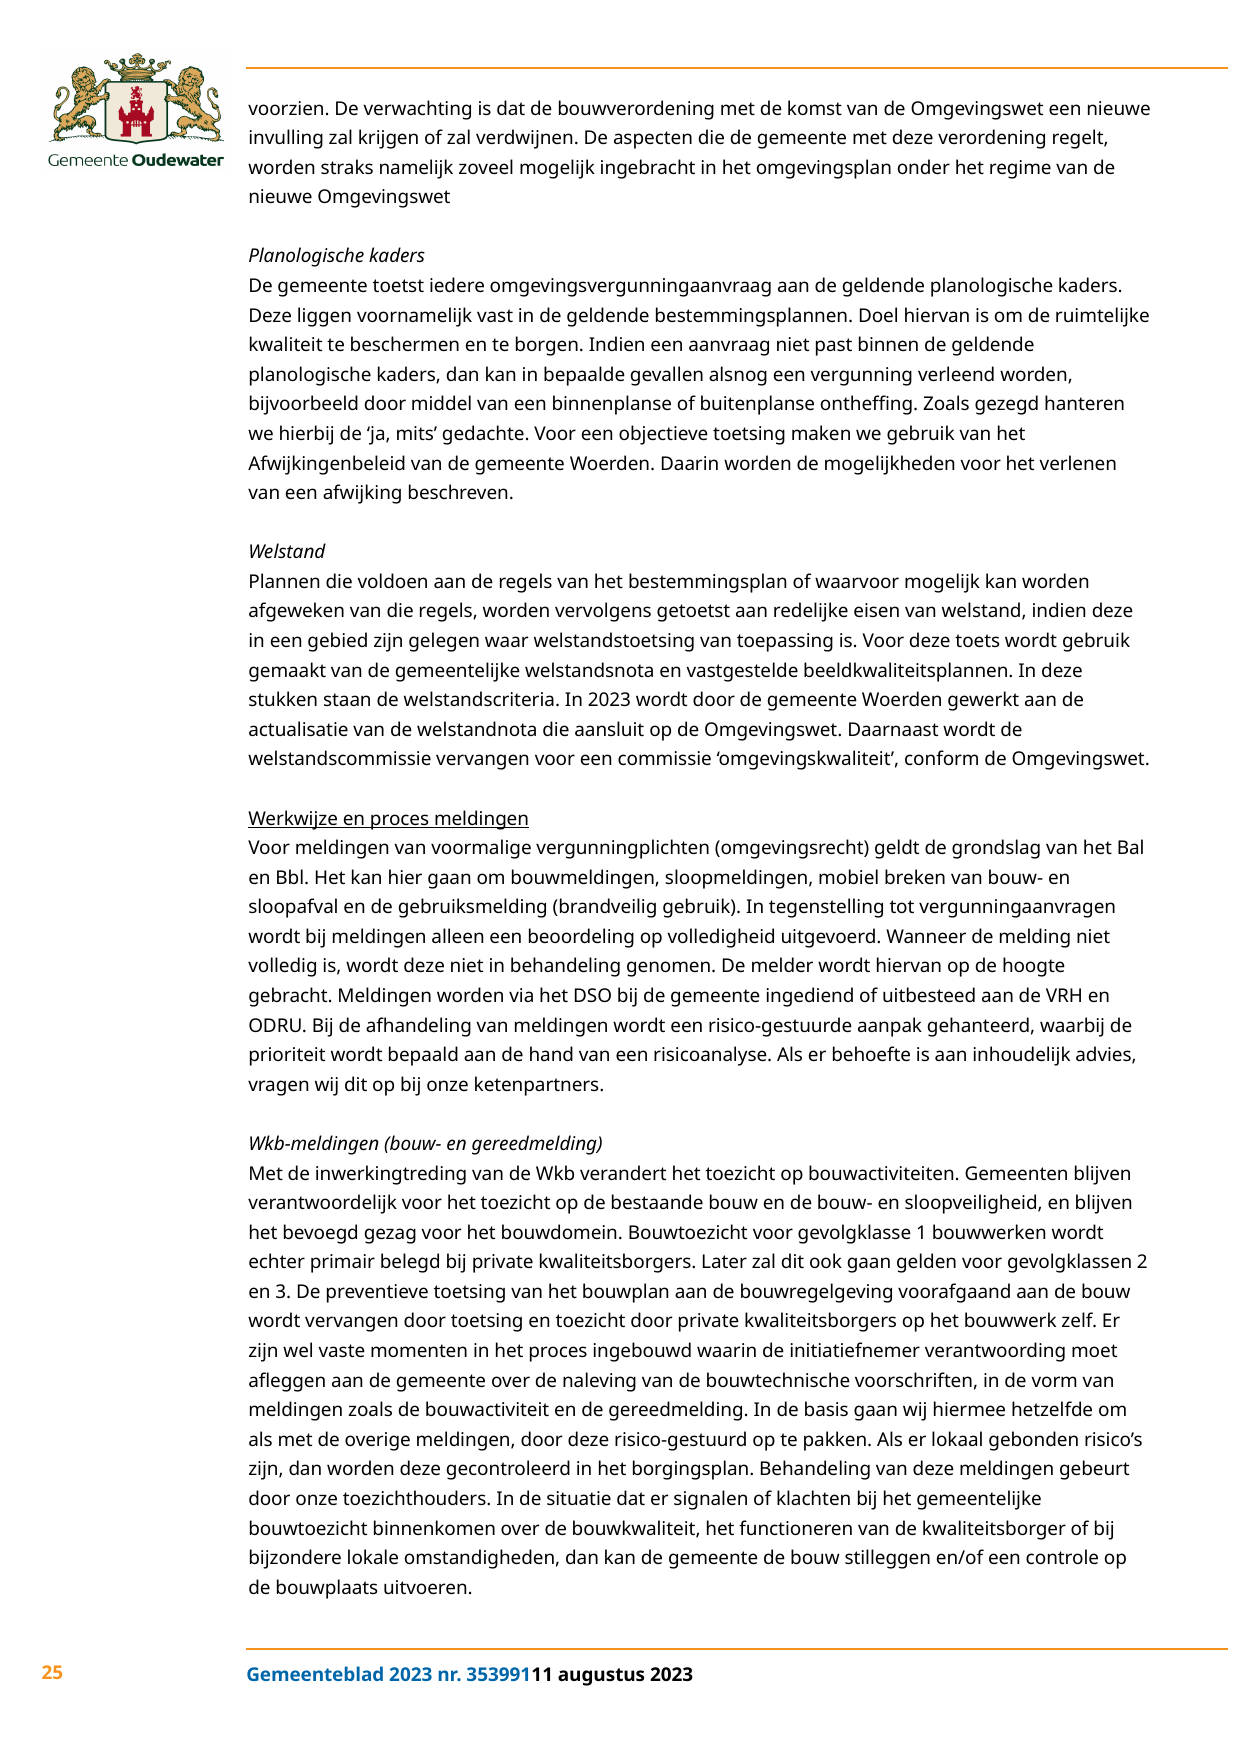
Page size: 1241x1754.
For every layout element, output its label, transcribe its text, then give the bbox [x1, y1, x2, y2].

picture [41, 47, 231, 172]
text Wkb-meldingen (bouw- en gereedmelding) [248, 1130, 1152, 1156]
text Planologische kaders [248, 243, 1152, 268]
text Voor meldingen van voormalige vergunningplichten (omgevingsrecht) geldt de grondslag van het Bal en Bbl. Het kan hier gaan om bouwmeldingen, sloopmeldingen, mobiel breken van bouw- en sloopafval en de gebruiksmelding (brandveilig gebruik). In tegenstelling tot vergunningaanvragen wordt bij meldingen alleen een beoordeling op volledigheid uitgevoerd. Wanneer de melding niet volledig is, wordt deze niet in behandeling genomen. De melder wordt hiervan op de hoogte gebracht. Meldingen worden via het DSO bij de gemeente ingediend of uitbesteed aan de VRH en ODRU. Bij de afhandeling van meldingen wordt een risico-gestuurde aanpak gehanteerd, waarbij de prioriteit wordt bepaald aan de hand van een risicoanalyse. Als er behoefte is aan inhoudelijk advies, vragen wij dit op bij onze ketenpartners. [248, 834, 1152, 1097]
text Welstand [248, 538, 1152, 564]
text Werkwijze en proces meldingen [248, 805, 1152, 831]
text De gemeente toetst iedere omgevingsvergunningaanvraag aan de geldende planologische kaders. Deze liggen voornamelijk vast in de geldende bestemmingsplannen. Doel hiervan is om de ruimtelijke kwaliteit te beschermen en te borgen. Indien een aanvraag niet past binnen de geldende planologische kaders, dan kan in bepaalde gevallen alsnog een vergunning verleend worden, bijvoorbeeld door middel van een binnenplanse of buitenplanse ontheffing. Zoals gezegd hanteren we hierbij de ‘ja, mits’ gedachte. Voor een objectieve toetsing maken we gebruik van het Afwijkingenbeleid van de gemeente Woerden. Daarin worden de mogelijkheden voor het verlenen van een afwijking beschreven. [248, 272, 1152, 505]
text Met de inwerkingtreding van de Wkb verandert het toezicht op bouwactiviteiten. Gemeenten blijven verantwoordelijk voor het toezicht op de bestaande bouw en de bouw- en sloopveiligheid, en blijven het bevoegd gezag voor het bouwdomein. Bouwtoezicht voor gevolgklasse 1 bouwwerken wordt echter primair belegd bij private kwaliteitsborgers. Later zal dit ook gaan gelden voor gevolgklassen 2 en 3. De preventieve toetsing van het bouwplan aan de bouwregelgeving voorafgaand aan de bouw wordt vervangen door toetsing en toezicht door private kwaliteitsborgers op het bouwwerk zelf. Er zijn wel vaste momenten in het proces ingebouwd waarin de initiatiefnemer verantwoording moet afleggen aan de gemeente over de naleving van de bouwtechnische voorschriften, in de vorm van meldingen zoals de bouwactiviteit en de gereedmelding. In de basis gaan wij hiermee hetzelfde om als met de overige meldingen, door deze risico-gestuurd op te pakken. Als er lokaal gebonden risico’s zijn, dan worden deze gecontroleerd in het borgingsplan. Behandeling van deze meldingen gebeurt door onze toezichthouders. In de situatie dat er signalen of klachten bij het gemeentelijke bouwtoezicht binnenkomen over de bouwkwaliteit, het functioneren van de kwaliteitsborger of bij bijzondere lokale omstandigheden, dan kan de gemeente de bouw stilleggen en/of een controle op de bouwplaats uitvoeren. [248, 1160, 1152, 1600]
text voorzien. De verwachting is dat de bouwverordening met de komst van de Omgevingswet een nieuwe invulling zal krijgen of zal verdwijnen. De aspecten die de gemeente met deze verordening regelt, worden straks namelijk zoveel mogelijk ingebracht in het omgevingsplan onder het regime van de nieuwe Omgevingswet [248, 95, 1152, 209]
text Plannen die voldoen aan de regels van het bestemmingsplan of waarvoor mogelijk kan worden afgeweken van die regels, worden vervolgens getoetst aan redelijke eisen van welstand, indien deze in een gebied zijn gelegen waar welstandstoetsing van toepassing is. Voor deze toets wordt gebruik gemaakt van de gemeentelijke welstandsnota en vastgestelde beeldkwaliteitsplannen. In deze stukken staan de welstandscriteria. In 2023 wordt door de gemeente Woerden gewerkt aan de actualisatie van de welstandnota die aansluit op de Omgevingswet. Daarnaast wordt de welstandscommissie vervangen voor een commissie ‘omgevingskwaliteit’, conform de Omgevingswet. [248, 568, 1152, 771]
